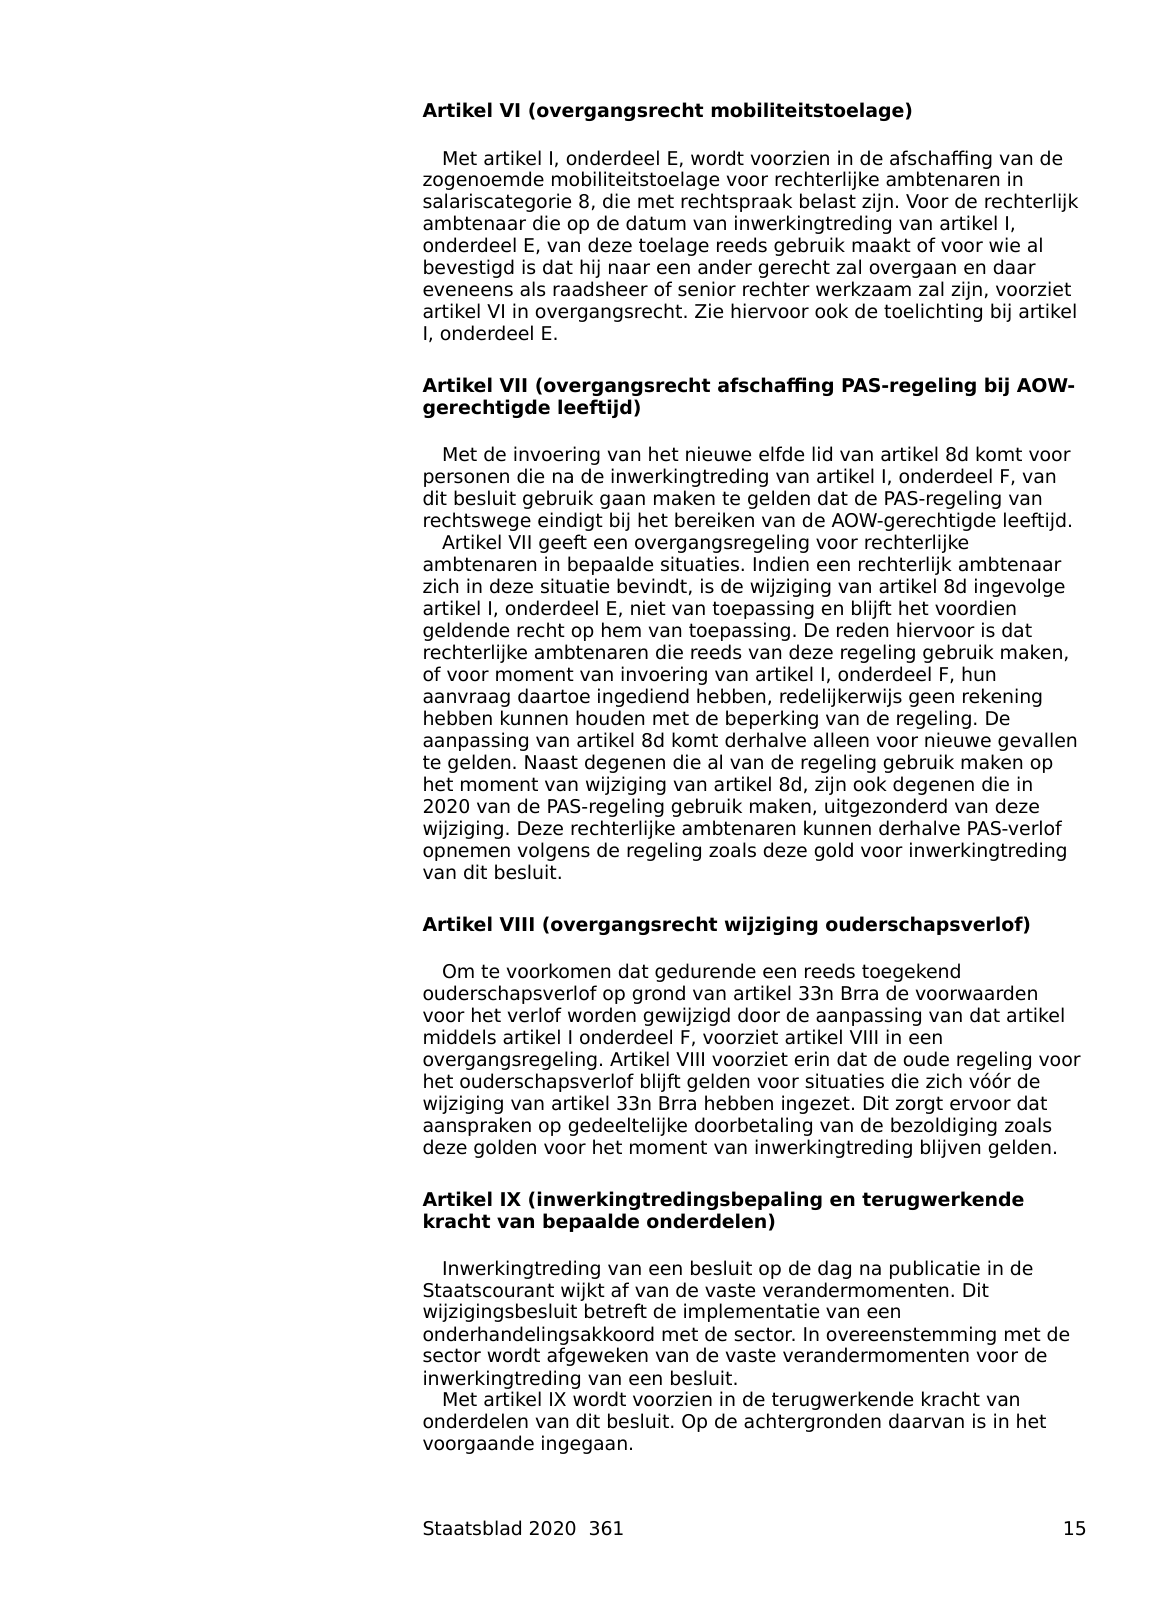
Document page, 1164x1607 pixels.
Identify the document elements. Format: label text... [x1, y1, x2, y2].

text Inwerkingtreding van een besluit op de dag na publicatie in de Staatscourant wijkt af van de vaste verandermomenten. Dit wijzigingsbesluit betreft de implementatie van een onderhandelingsakkoord met de sector. In overeenstemming met de sector wordt afgeweken van de vaste verandermomenten voor de inwerkingtreding van een besluit. [422, 1257, 1087, 1389]
text Met artikel IX wordt voorzien in de terugwerkende kracht van onderdelen van dit besluit. Op de achtergronden daarvan is in het voorgaande ingegaan. [422, 1389, 1087, 1455]
text Artikel VII geeft een overgangsregeling voor rechterlijke ambtenaren in bepaalde situaties. Indien een rechterlijk ambtenaar zich in deze situatie bevindt, is de wijziging van artikel 8d ingevolge artikel I, onderdeel E, niet van toepassing en blijft het voordien geldende recht op hem van toepassing. De reden hiervoor is dat rechterlijke ambtenaren die reeds van deze regeling gebruik maken, of voor moment van invoering van artikel I, onderdeel F, hun aanvraag daartoe ingediend hebben, redelijkerwijs geen rekening hebben kunnen houden met de beperking van de regeling. De aanpassing van artikel 8d komt derhalve alleen voor nieuwe gevallen te gelden. Naast degenen die al van de regeling gebruik maken op het moment van wijziging van artikel 8d, zijn ook degenen die in 2020 van de PAS-regeling gebruik maken, uitgezonderd van deze wijziging. Deze rechterlijke ambtenaren kunnen derhalve PAS-verlof opnemen volgens de regeling zoals deze gold voor inwerkingtreding van dit besluit. [422, 532, 1087, 884]
text Met de invoering van het nieuwe elfde lid van artikel 8d komt voor personen die na de inwerkingtreding van artikel I, onderdeel F, van dit besluit gebruik gaan maken te gelden dat de PAS-regeling van rechtswege eindigt bij het bereiken van de AOW-gerechtigde leeftijd. [422, 444, 1087, 532]
subtitle Artikel VIII (overgangsrecht wijziging ouderschapsverlof) [422, 914, 1087, 936]
subtitle Artikel VI (overgangsrecht mobiliteitstoelage) [422, 100, 1087, 122]
subtitle Artikel IX (inwerkingtredingsbepaling en terugwerkende kracht van bepaalde onderdelen) [422, 1188, 1087, 1232]
text Met artikel I, onderdeel E, wordt voorzien in de afschaffing van de zogenoemde mobiliteitstoelage voor rechterlijke ambtenaren in salariscategorie 8, die met rechtspraak belast zijn. Voor de rechterlijk ambtenaar die op de datum van inwerkingtreding van artikel I, onderdeel E, van deze toelage reeds gebruik maakt of voor wie al bevestigd is dat hij naar een ander gerecht zal overgaan en daar eveneens als raadsheer of senior rechter werkzaam zal zijn, voorziet artikel VI in overgangsrecht. Zie hiervoor ook de toelichting bij artikel I, onderdeel E. [422, 147, 1087, 345]
subtitle Artikel VII (overgangsrecht afschaffing PAS-regeling bij AOW-gerechtigde leeftijd) [422, 375, 1087, 419]
text Om te voorkomen dat gedurende een reeds toegekend ouderschapsverlof op grond van artikel 33n Brra de voorwaarden voor het verlof worden gewijzigd door de aanpassing van dat artikel middels artikel I onderdeel F, voorziet artikel VIII in een overgangsregeling. Artikel VIII voorziet erin dat de oude regeling voor het ouderschapsverlof blijft gelden voor situaties die zich vóór de wijziging van artikel 33n Brra hebben ingezet. Dit zorgt ervoor dat aanspraken op gedeeltelijke doorbetaling van de bezoldiging zoals deze golden voor het moment van inwerkingtreding blijven gelden. [422, 961, 1087, 1158]
